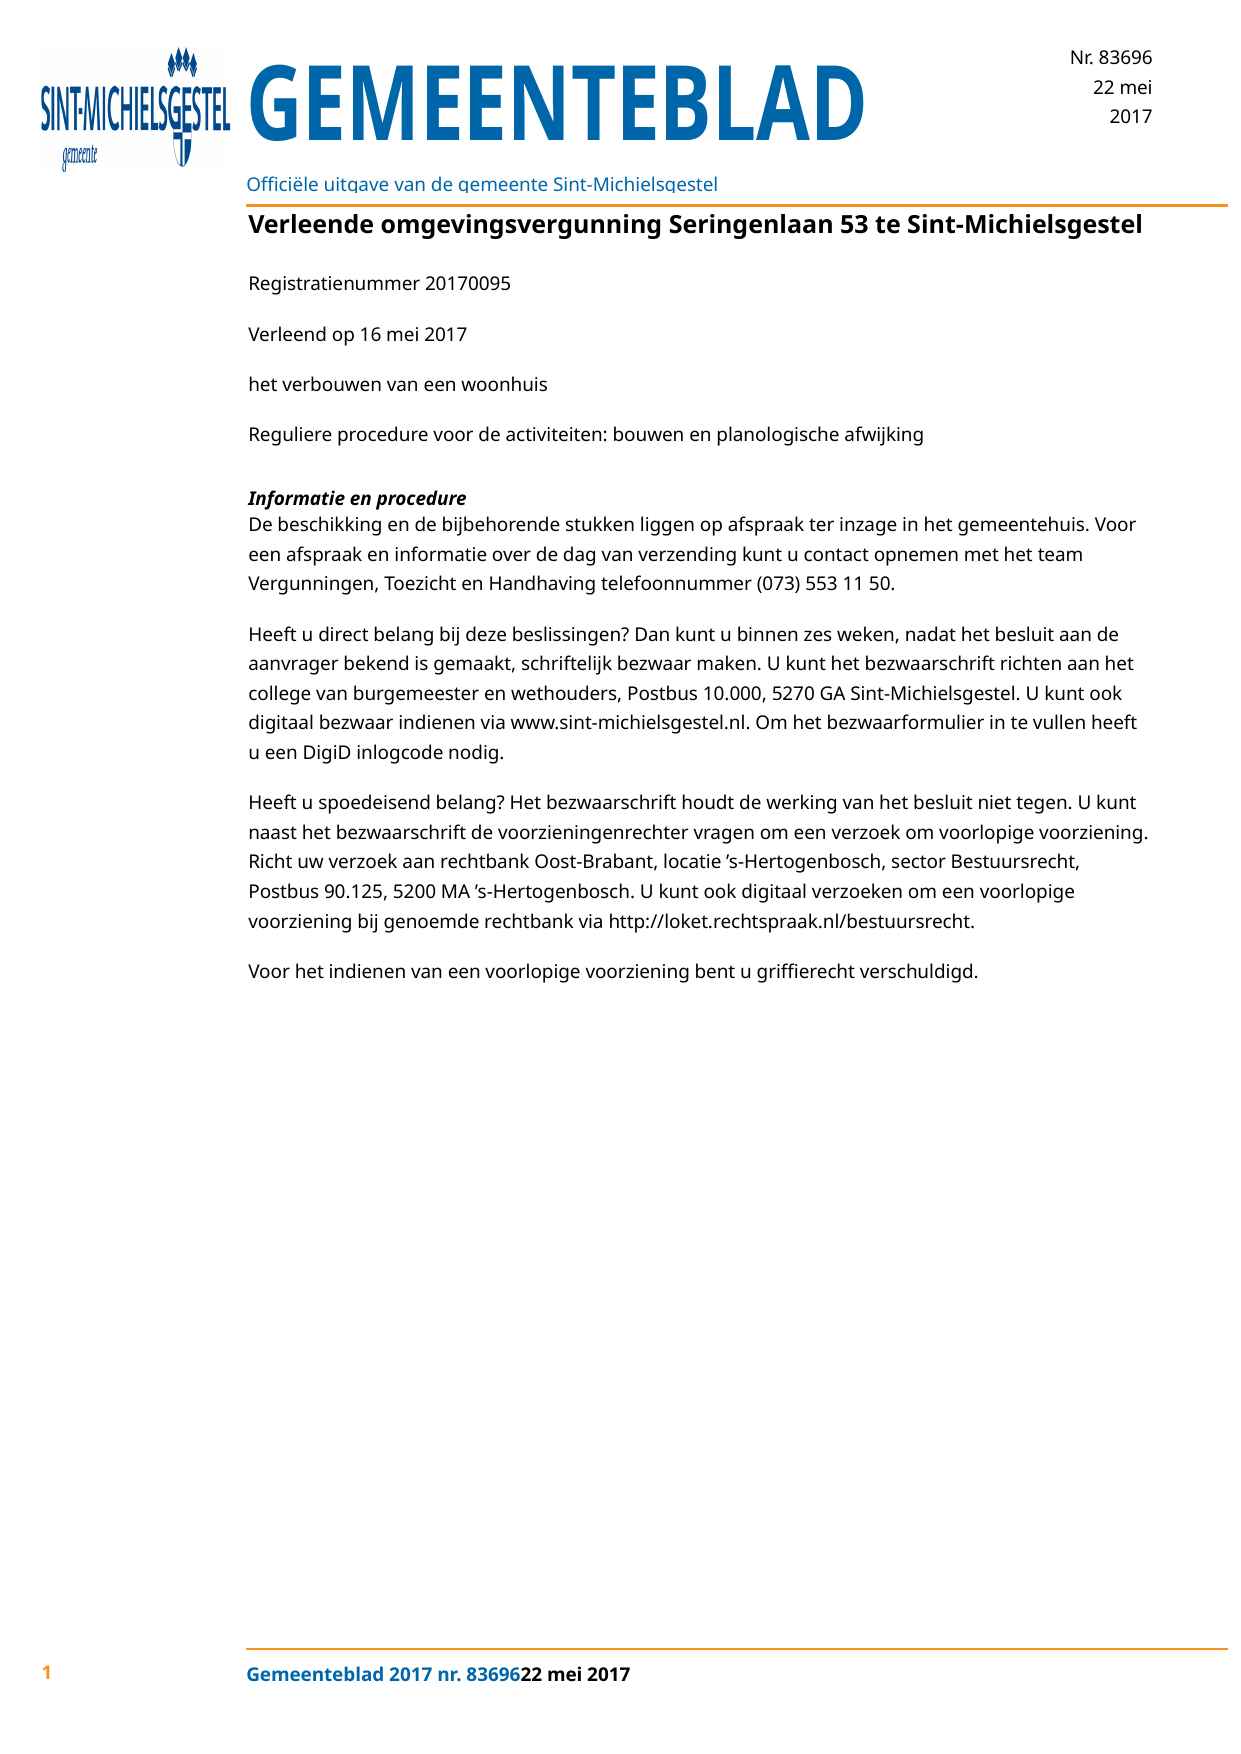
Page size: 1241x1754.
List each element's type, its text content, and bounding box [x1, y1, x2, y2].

text Registratienummer 20170095 [248, 270, 1152, 296]
text Reguliere procedure voor de activiteiten: bouwen en planologische afwijking [248, 422, 1152, 447]
text Heeft u direct belang bij deze beslissingen? Dan kunt u binnen zes weken, nadat het besluit aan de aanvrager bekend is gemaakt, schriftelijk bezwaar maken. U kunt het bezwaarschrift richten aan het college van burgemeester en wethouders, Postbus 10.000, 5270 GA Sint-Michielsgestel. U kunt ook digitaal bezwaar indienen via www.sint-michielsgestel.nl. Om het bezwaarformulier in te vullen heeft u een DigiD inlogcode nodig. [248, 621, 1152, 765]
text Verleend op 16 mei 2017 [248, 321, 1152, 346]
text Informatie en procedure [248, 486, 1152, 511]
text Voor het indienen van een voorlopige voorziening bent u griffierecht verschuldigd. [248, 958, 1152, 984]
text Verleende omgevingsvergunning Seringenlaan 53 te Sint-Michielsgestel [248, 207, 1152, 241]
text De beschikking en de bijbehorende stukken liggen op afspraak ter inzage in het gemeentehuis. Voor een afspraak en informatie over de dag van verzending kunt u contact opnemen met het team Vergunningen, Toezicht en Handhaving telefoonnummer (073) 553 11 50. [248, 511, 1152, 596]
picture [41, 47, 231, 172]
text Heeft u spoedeisend belang? Het bezwaarschrift houdt de werking van het besluit niet tegen. U kunt naast het bezwaarschrift de voorzieningenrechter vragen om een verzoek om voorlopige voorziening. Richt uw verzoek aan rechtbank Oost-Brabant, locatie ’s-Hertogenbosch, sector Bestuursrecht, Postbus 90.125, 5200 MA ’s-Hertogenbosch. U kunt ook digitaal verzoeken om een voorlopige voorziening bij genoemde rechtbank via http://loket.rechtspraak.nl/bestuursrecht. [248, 789, 1152, 934]
text het verbouwen van een woonhuis [248, 371, 1152, 397]
